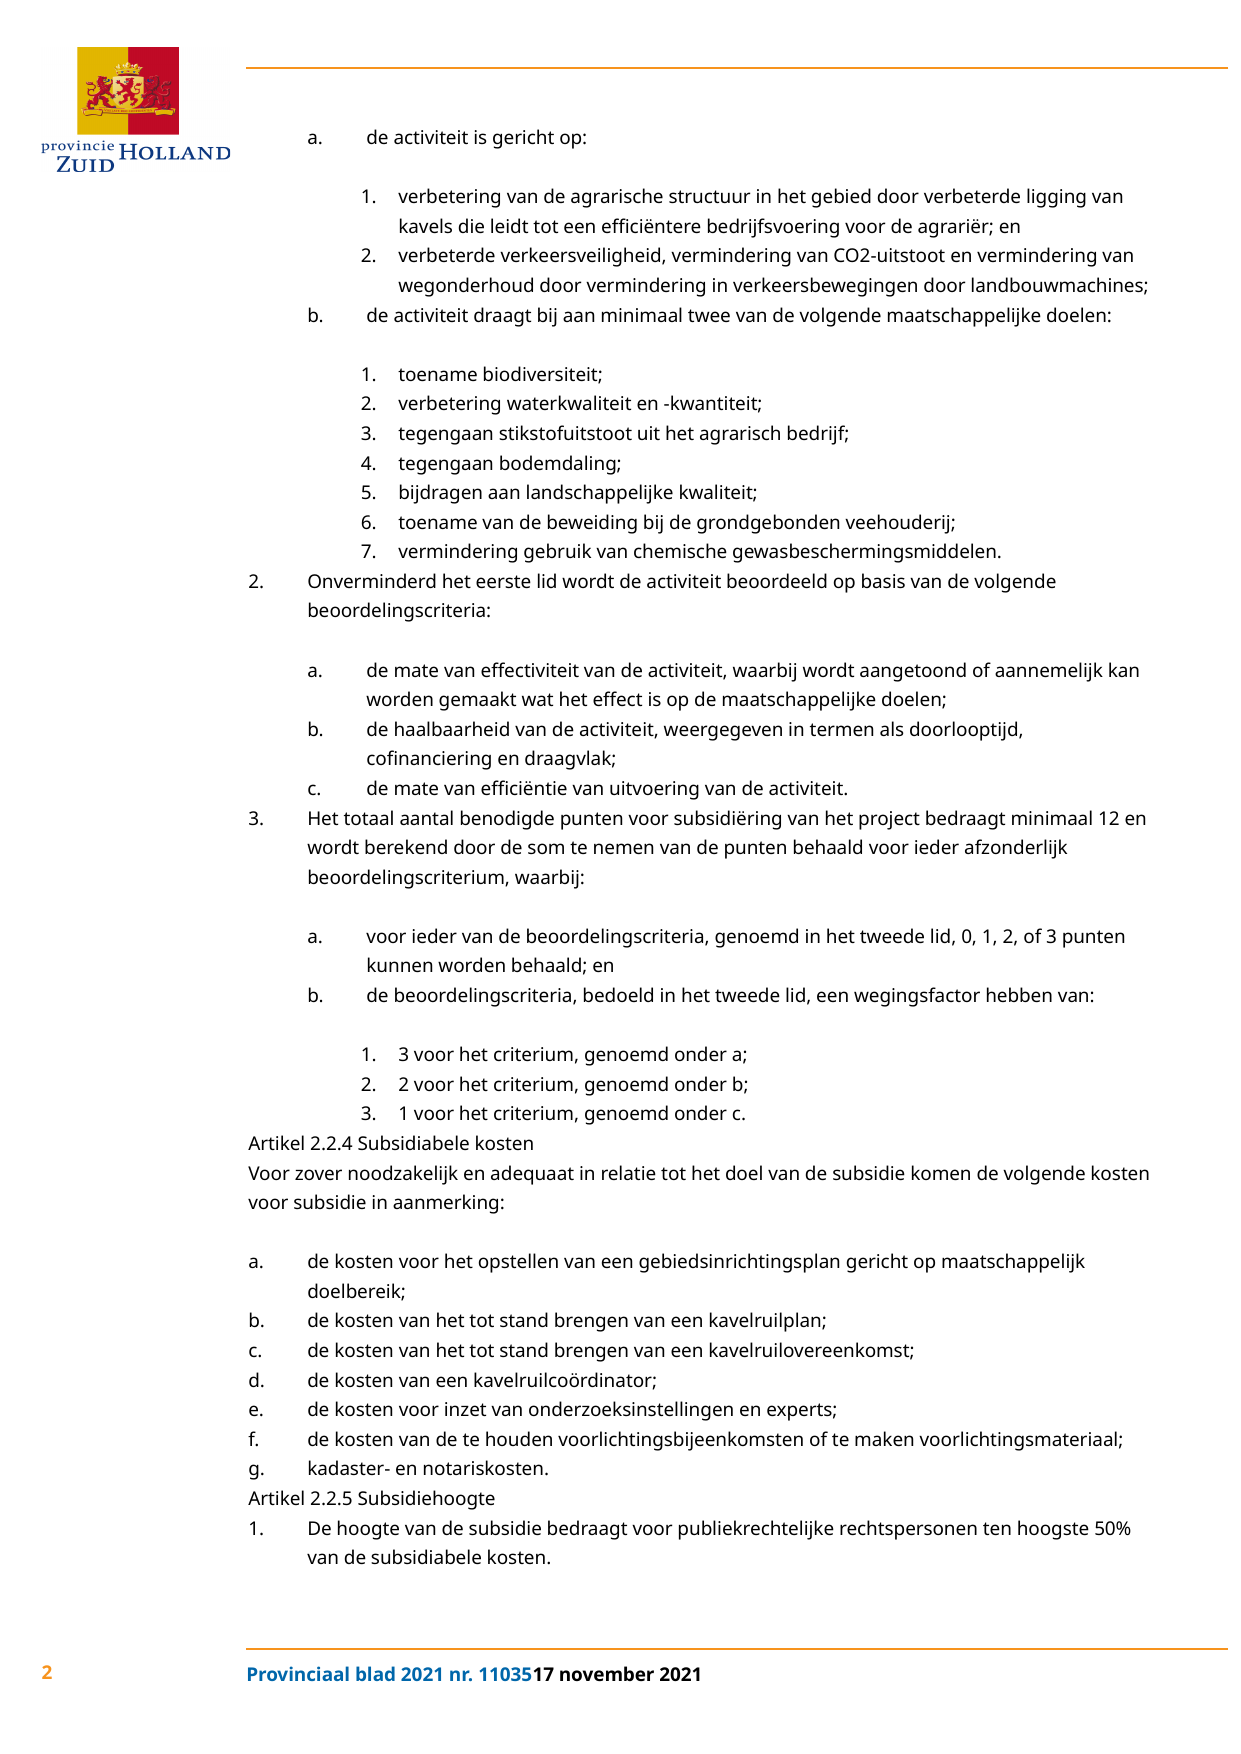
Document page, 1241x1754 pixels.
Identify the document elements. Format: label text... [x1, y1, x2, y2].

list tegengaan bodemdaling; [361, 450, 1152, 476]
list toename van de beweiding bij de grondgebonden veehouderij; [361, 509, 1152, 535]
list de kosten voor het opstellen van een gebiedsinrichtingsplan gericht op maatschappelijk doelbereik; [248, 1248, 1152, 1304]
list toename biodiversiteit; [361, 361, 1152, 387]
list de kosten van een kavelruilcoördinator; [248, 1367, 1152, 1393]
text Voor zover noodzakelijk en adequaat in relatie tot het doel van de subsidie komen de volgende kosten voor subsidie in aanmerking: [248, 1160, 1152, 1215]
list Het totaal aantal benodigde punten voor subsidiëring van het project bedraagt minimaal 12 en wordt berekend door de som te nemen van de punten behaald voor ieder afzonderlijk beoordelingscriterium, waarbij: [248, 805, 1152, 890]
list de kosten van het tot stand brengen van een kavelruilovereenkomst; [248, 1337, 1152, 1363]
list de activiteit is gericht op: [307, 124, 1152, 150]
list de kosten van de te houden voorlichtingsbijeenkomsten of te maken voorlichtingsmateriaal; [248, 1426, 1152, 1452]
list de mate van effectiviteit van de activiteit, waarbij wordt aangetoond of aannemelijk kan worden gemaakt wat het effect is op de maatschappelijke doelen; [307, 657, 1152, 712]
text Artikel 2.2.4 Subsidiabele kosten [248, 1130, 1152, 1156]
list verbetering van de agrarische structuur in het gebied door verbeterde ligging van kavels die leidt tot een efficiëntere bedrijfsvoering voor de agrariër; en [361, 183, 1152, 239]
picture [41, 47, 231, 172]
list 2 voor het criterium, genoemd onder b; [361, 1071, 1152, 1097]
list verbeterde verkeersveiligheid, vermindering van CO2-uitstoot en vermindering van wegonderhoud door vermindering in verkeersbewegingen door landbouwmachines; [361, 243, 1152, 298]
list de beoordelingscriteria, bedoeld in het tweede lid, een wegingsfactor hebben van: [307, 982, 1152, 1008]
list 3 voor het criterium, genoemd onder a; [361, 1041, 1152, 1067]
list de mate van efficiëntie van uitvoering van de activiteit. [307, 775, 1152, 801]
list tegengaan stikstofuitstoot uit het agrarisch bedrijf; [361, 420, 1152, 446]
text Artikel 2.2.5 Subsidiehoogte [248, 1485, 1152, 1511]
list de activiteit draagt bij aan minimaal twee van de volgende maatschappelijke doelen: [307, 302, 1152, 328]
list Onverminderd het eerste lid wordt de activiteit beoordeeld op basis van de volgende beoordelingscriteria: [248, 568, 1152, 623]
list kadaster- en notariskosten. [248, 1456, 1152, 1481]
list voor ieder van de beoordelingscriteria, genoemd in het tweede lid, 0, 1, 2, of 3 punten kunnen worden behaald; en [307, 923, 1152, 978]
list de kosten van het tot stand brengen van een kavelruilplan; [248, 1308, 1152, 1333]
list bijdragen aan landschappelijke kwaliteit; [361, 479, 1152, 505]
list verbetering waterkwaliteit en -kwantiteit; [361, 391, 1152, 416]
list 1 voor het criterium, genoemd onder c. [361, 1101, 1152, 1126]
list De hoogte van de subsidie bedraagt voor publiekrechtelijke rechtspersonen ten hoogste 50% van de subsidiabele kosten. [248, 1515, 1152, 1570]
list de kosten voor inzet van onderzoeksinstellingen en experts; [248, 1396, 1152, 1422]
list de haalbaarheid van de activiteit, weergegeven in termen als doorlooptijd, cofinanciering en draagvlak; [307, 716, 1152, 771]
list vermindering gebruik van chemische gewasbeschermingsmiddelen. [361, 538, 1152, 564]
